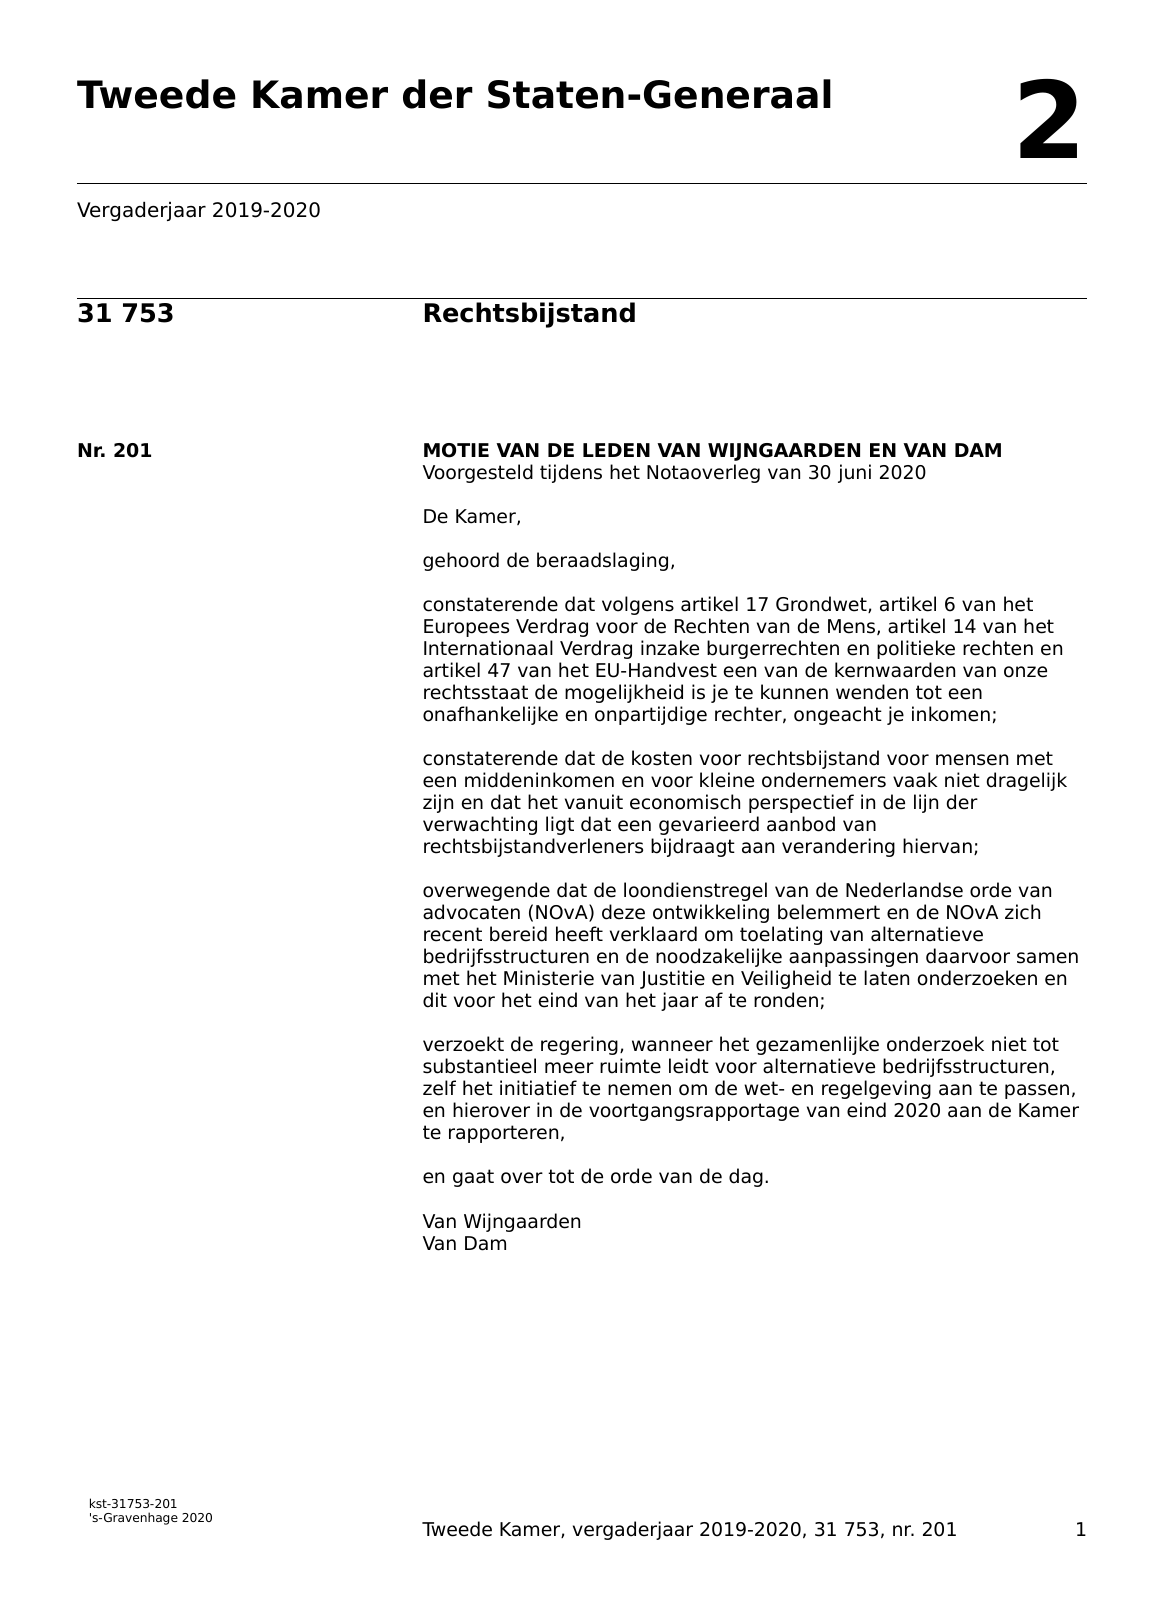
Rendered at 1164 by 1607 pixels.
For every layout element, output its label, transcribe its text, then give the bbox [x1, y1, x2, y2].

text Van Dam [422, 1233, 1087, 1254]
table_header Tweede Kamer der Staten-Generaal [77, 59, 886, 183]
text verzoekt de regering, wanneer het gezamenlijke onderzoek niet tot substantieel meer ruimte leidt voor alternatieve bedrijfsstructuren, zelf het initiatief te nemen om de wet- en regelgeving aan te passen, en hierover in de voortgangsrapportage van eind 2020 aan de Kamer te rapporteren, [422, 1034, 1087, 1144]
text overwegende dat de loondienstregel van de Nederlandse orde van advocaten (NOvA) deze ontwikkeling belemmert en de NOvA zich recent bereid heeft verklaard om toelating van alternatieve bedrijfsstructuren en de noodzakelijke aanpassingen daarvoor samen met het Ministerie van Justitie en Veiligheid te laten onderzoeken en dit voor het eind van het jaar af te ronden; [422, 880, 1087, 1012]
table_header 2 [886, 59, 1087, 183]
text kst-31753-201 [88, 1497, 323, 1511]
subtitle Nr. 201 MOTIE VAN DE LEDEN VAN WIJNGAARDEN EN VAN DAM [77, 440, 1087, 462]
text De Kamer, [422, 506, 1087, 528]
text en gaat over tot de orde van de dag. [422, 1166, 1087, 1188]
text Voorgesteld tijdens het Notaoverleg van 30 juni 2020 [422, 462, 1087, 484]
text 's-Gravenhage 2020 [88, 1511, 323, 1525]
text gehoord de beraadslaging, [422, 550, 1087, 572]
table_cell Vergaderjaar 2019-2020 [77, 184, 1087, 298]
text constaterende dat de kosten voor rechtsbijstand voor mensen met een middeninkomen en voor kleine ondernemers vaak niet dragelijk zijn en dat het vanuit economisch perspectief in de lijn der verwachting ligt dat een gevarieerd aanbod van rechtsbijstandverleners bijdraagt aan verandering hiervan; [422, 748, 1087, 858]
subtitle 31 753 Rechtsbijstand [77, 299, 1087, 329]
text Van Wijngaarden [422, 1211, 1087, 1233]
text constaterende dat volgens artikel 17 Grondwet, artikel 6 van het Europees Verdrag voor de Rechten van de Mens, artikel 14 van het Internationaal Verdrag inzake burgerrechten en politieke rechten en artikel 47 van het EU-Handvest een van de kernwaarden van onze rechtsstaat de mogelijkheid is je te kunnen wenden tot een onafhankelijke en onpartijdige rechter, ongeacht je inkomen; [422, 594, 1087, 726]
